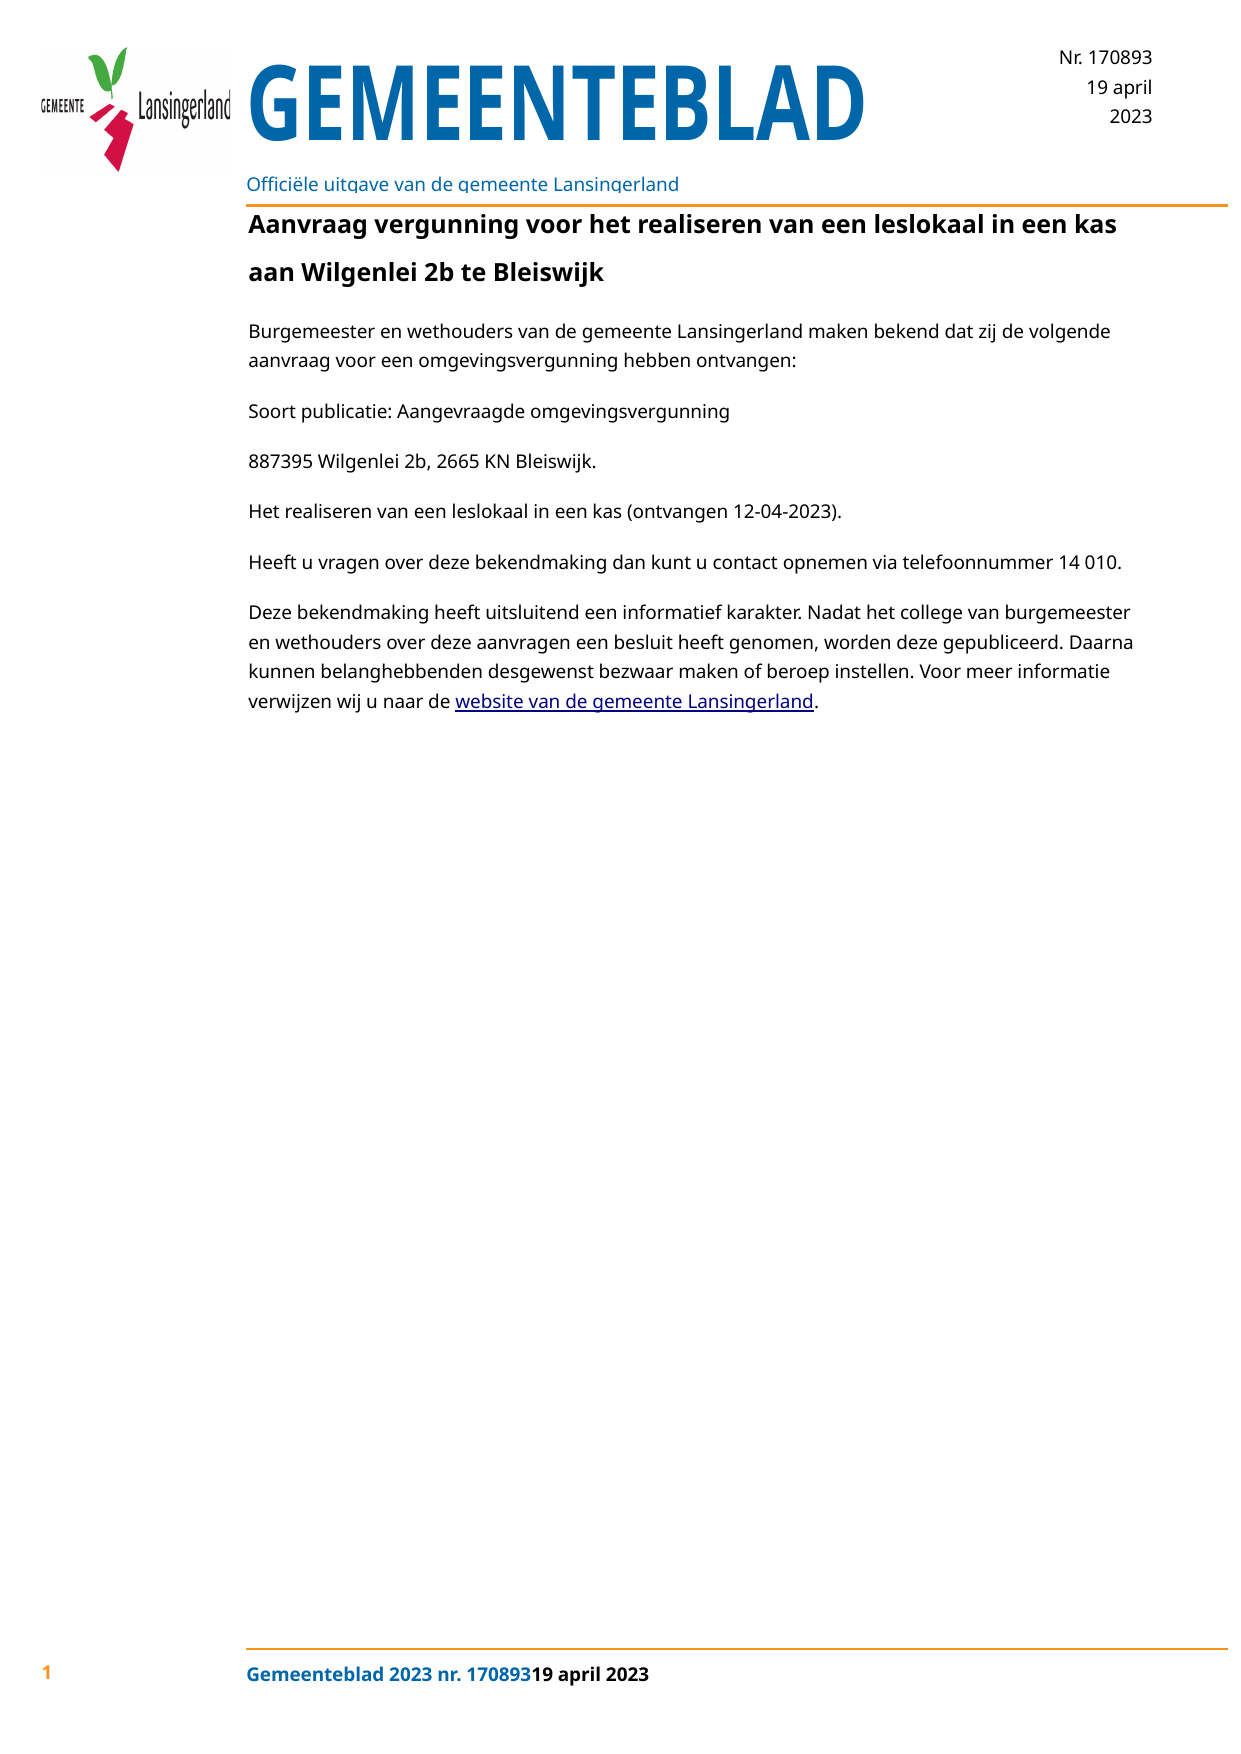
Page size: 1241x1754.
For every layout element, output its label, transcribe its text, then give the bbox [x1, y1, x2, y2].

text Het realiseren van een leslokaal in een kas (ontvangen 12-04-2023). [248, 499, 1152, 524]
text Burgemeester en wethouders van de gemeente Lansingerland maken bekend dat zij de volgende aanvraag voor een omgevingsvergunning hebben ontvangen: [248, 318, 1152, 373]
text Soort publicatie: Aangevraagde omgevingsvergunning [248, 398, 1152, 424]
text Heeft u vragen over deze bekendmaking dan kunt u contact opnemen via telefoonnummer 14 010. [248, 549, 1152, 575]
text Deze bekendmaking heeft uitsluitend een informatief karakter. Nadat het college van burgemeester en wethouders over deze aanvragen een besluit heeft genomen, worden deze gepubliceerd. Daarna kunnen belanghebbenden desgewenst bezwaar maken of beroep instellen. Voor meer informatie verwijzen wij u naar de website van de gemeente Lansingerland. [248, 599, 1152, 714]
text 887395 Wilgenlei 2b, 2665 KN Bleiswijk. [248, 448, 1152, 474]
picture [41, 47, 231, 172]
text Aanvraag vergunning voor het realiseren van een leslokaal in een kas aan Wilgenlei 2b te Bleiswijk [248, 207, 1152, 288]
